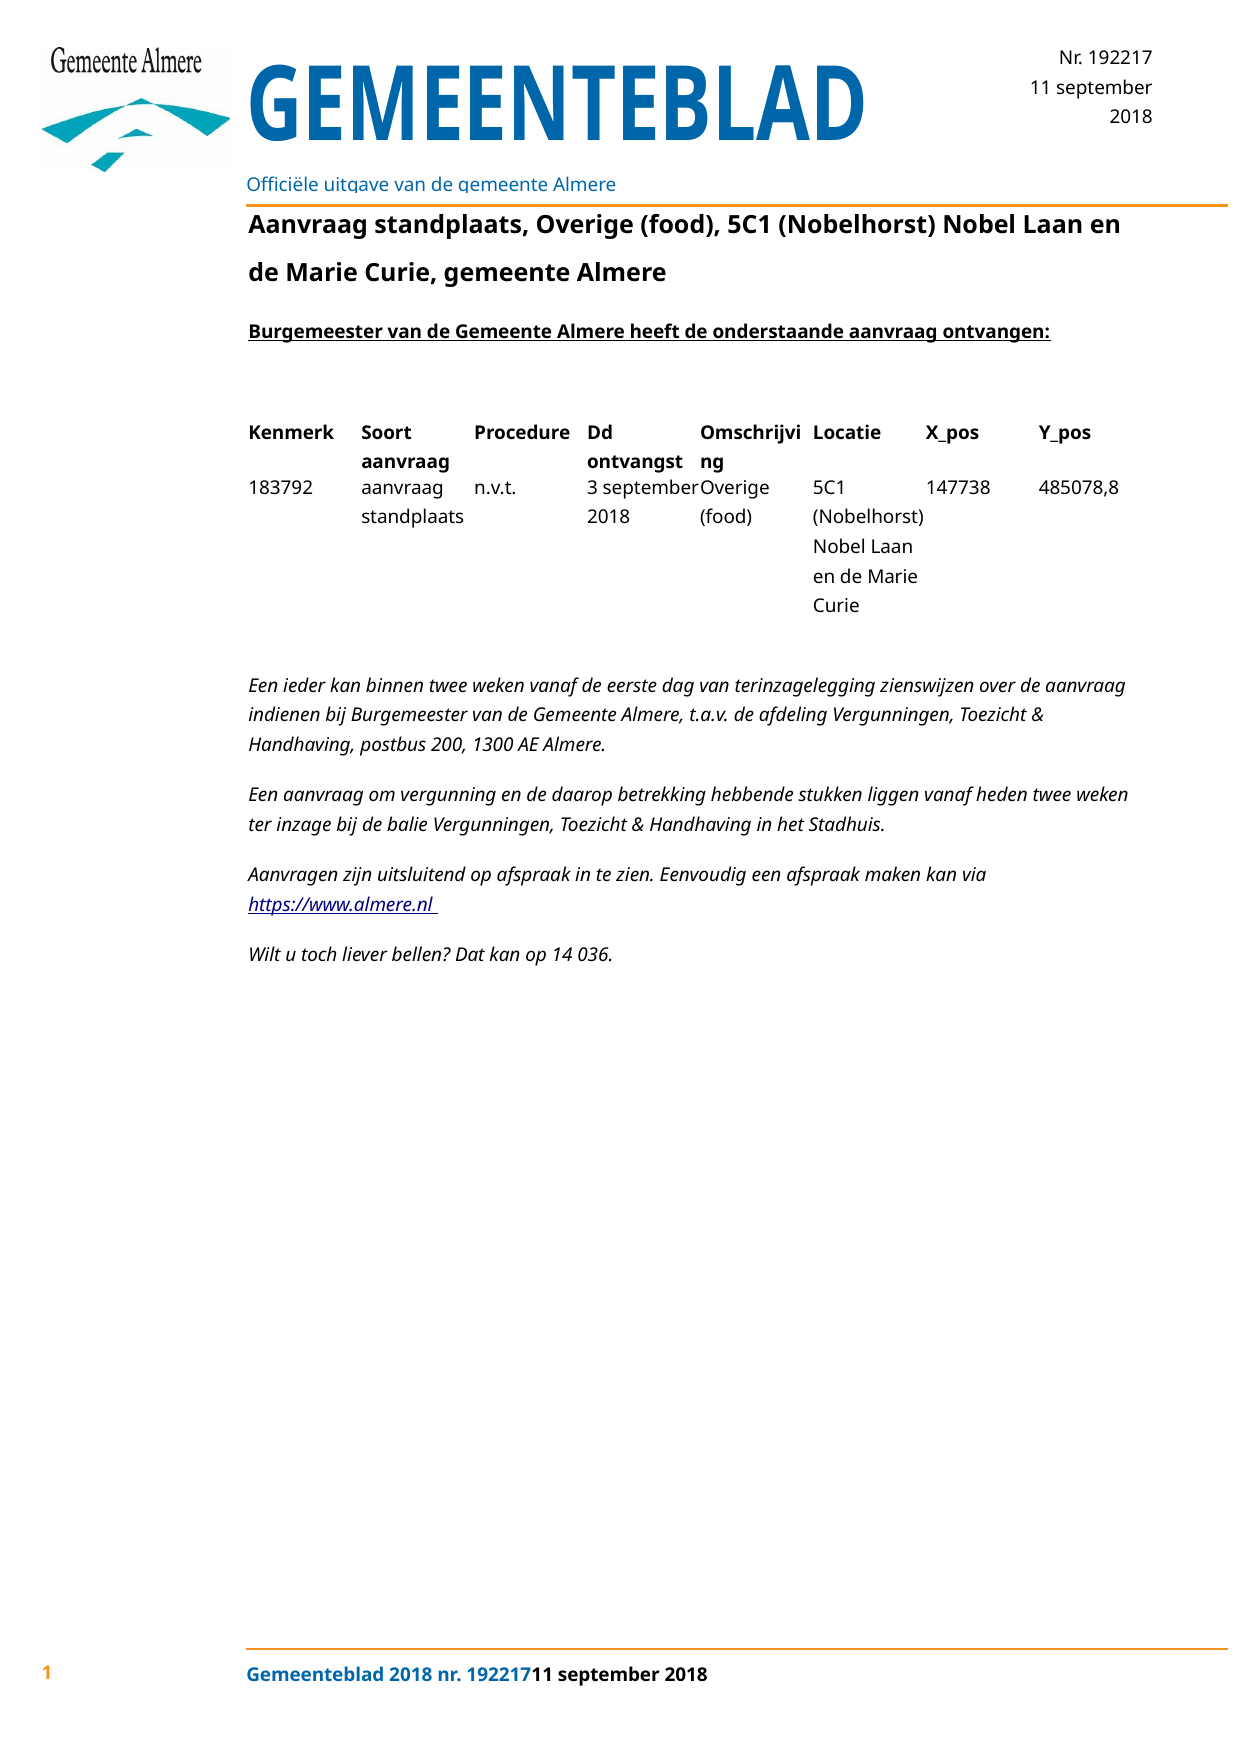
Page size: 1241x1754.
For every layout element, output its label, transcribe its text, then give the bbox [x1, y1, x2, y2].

text Een ieder kan binnen twee weken vanaf de eerste dag van terinzagelegging zienswijzen over de aanvraag indienen bij Burgemeester van de Gemeente Almere, t.a.v. de afdeling Vergunningen, Toezicht & Handhaving, postbus 200, 1300 AE Almere. [248, 672, 1152, 757]
table_cell 183792 [248, 474, 361, 618]
table_cell 3 september 2018 [587, 474, 700, 618]
table_cell Overige (food) [700, 474, 813, 618]
picture [41, 47, 231, 172]
table_cell 485078,8 [1039, 474, 1152, 618]
text Wilt u toch liever bellen? Dat kan op 14 036. [248, 941, 1152, 967]
table_header Kenmerk [248, 419, 361, 474]
table_header Soort aanvraag [361, 419, 474, 474]
table_header Omschrijving [700, 419, 813, 474]
table_cell 147738 [926, 474, 1038, 618]
table_cell aanvraag standplaats [361, 474, 474, 618]
text Een aanvraag om vergunning en de daarop betrekking hebbende stukken liggen vanaf heden twee weken ter inzage bij de balie Vergunningen, Toezicht & Handhaving in het Stadhuis. [248, 781, 1152, 837]
text Aanvragen zijn uitsluitend op afspraak in te zien. Eenvoudig een afspraak maken kan via https://www.almere.nl [248, 861, 1152, 917]
table_header Procedure [474, 419, 587, 474]
table_header Y_pos [1039, 419, 1152, 474]
table_cell 5C1 (Nobelhorst) Nobel Laan en de Marie Curie [813, 474, 926, 618]
table_header Dd ontvangst [587, 419, 700, 474]
table_header X_pos [926, 419, 1038, 474]
table_header Locatie [813, 419, 926, 474]
text Burgemeester van de Gemeente Almere heeft de onderstaande aanvraag ontvangen: [248, 318, 1152, 344]
table_cell n.v.t. [474, 474, 587, 618]
text Aanvraag standplaats, Overige (food), 5C1 (Nobelhorst) Nobel Laan en de Marie Curie, gemeente Almere [248, 207, 1152, 288]
